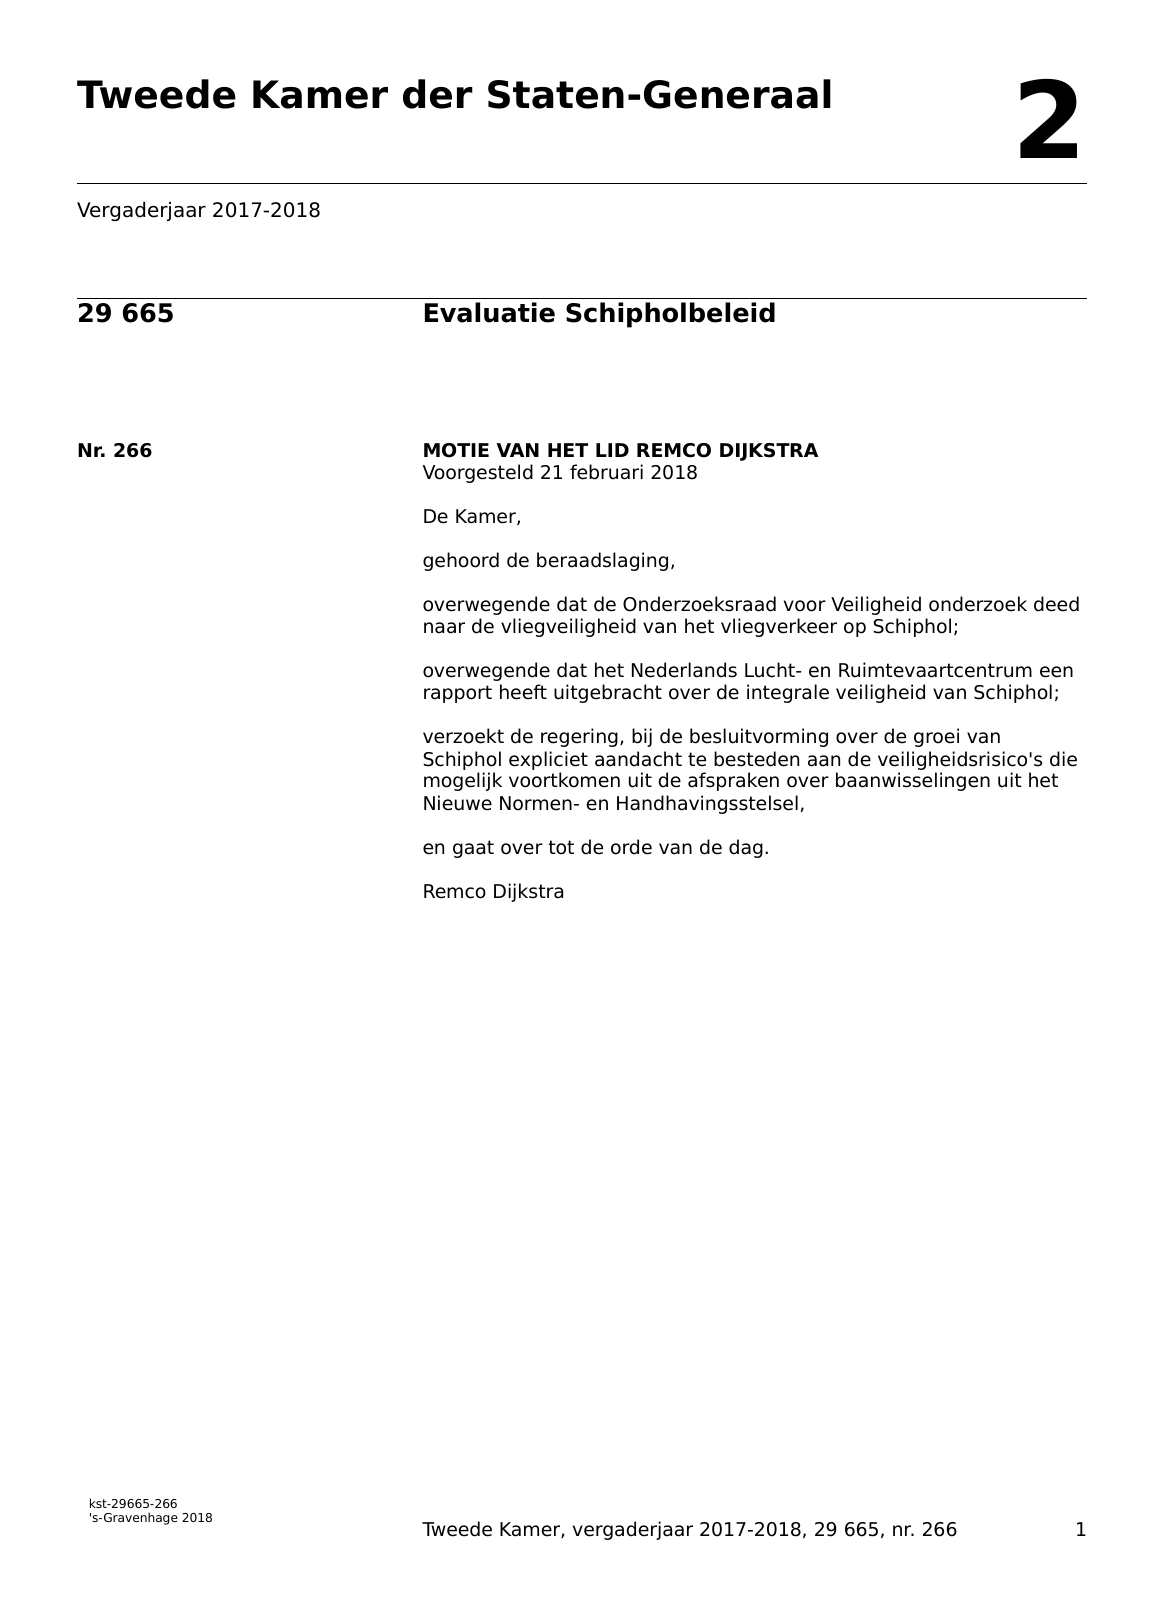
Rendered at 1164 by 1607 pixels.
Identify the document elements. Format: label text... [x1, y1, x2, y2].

subtitle 29 665 Evaluatie Schipholbeleid [77, 299, 1087, 329]
text kst-29665-266 [88, 1497, 323, 1511]
text Remco Dijkstra [422, 881, 1087, 903]
text overwegende dat de Onderzoeksraad voor Veiligheid onderzoek deed naar de vliegveiligheid van het vliegverkeer op Schiphol; [422, 594, 1087, 638]
table_header 2 [886, 59, 1087, 183]
text gehoord de beraadslaging, [422, 550, 1087, 572]
table_cell Vergaderjaar 2017-2018 [77, 184, 1087, 298]
text verzoekt de regering, bij de besluitvorming over de groei van Schiphol expliciet aandacht te besteden aan de veiligheidsrisico's die mogelijk voortkomen uit de afspraken over baanwisselingen uit het Nieuwe Normen- en Handhavingsstelsel, [422, 726, 1087, 814]
text Voorgesteld 21 februari 2018 [422, 462, 1087, 484]
text 's-Gravenhage 2018 [88, 1511, 323, 1525]
text overwegende dat het Nederlands Lucht- en Ruimtevaartcentrum een rapport heeft uitgebracht over de integrale veiligheid van Schiphol; [422, 660, 1087, 704]
text De Kamer, [422, 506, 1087, 528]
text en gaat over tot de orde van de dag. [422, 837, 1087, 858]
table_header Tweede Kamer der Staten-Generaal [77, 59, 886, 183]
subtitle Nr. 266 MOTIE VAN HET LID REMCO DIJKSTRA [77, 440, 1087, 462]
